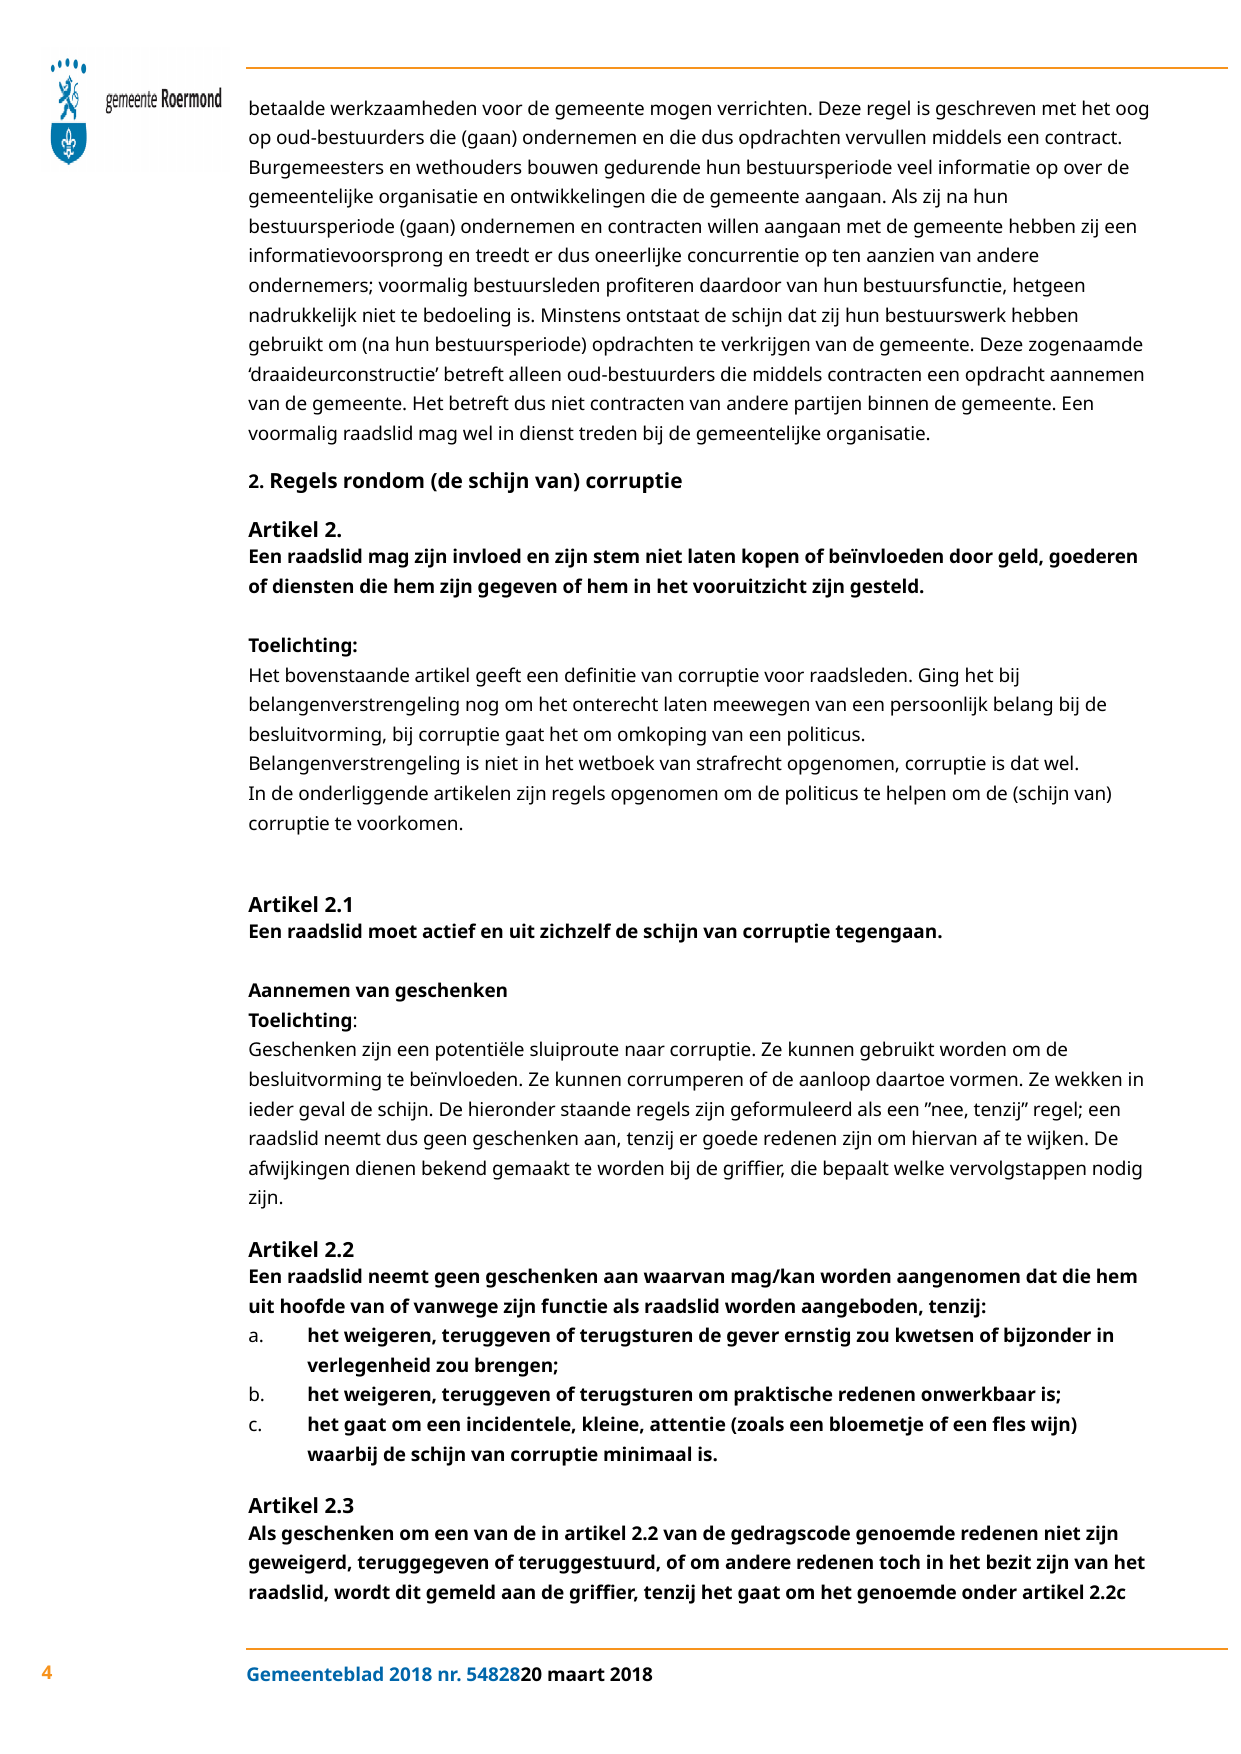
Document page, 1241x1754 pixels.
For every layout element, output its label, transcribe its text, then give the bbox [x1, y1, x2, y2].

text Belangenverstrengeling is niet in het wetboek van strafrecht opgenomen, corruptie is dat wel. [248, 751, 1152, 776]
text Toelichting: [248, 1007, 1152, 1033]
text Artikel 2.2 [248, 1235, 1152, 1263]
text Artikel 2. [248, 515, 1152, 543]
text Het bovenstaande artikel geeft een definitie van corruptie voor raadsleden. Ging het bij belangenverstrengeling nog om het onterecht laten meewegen van een persoonlijk belang bij de besluitvorming, bij corruptie gaat het om omkoping van een politicus. [248, 662, 1152, 747]
picture [41, 47, 231, 172]
text Artikel 2.3 [248, 1491, 1152, 1520]
list het weigeren, teruggeven of terugsturen om praktische redenen onwerkbaar is; [248, 1382, 1152, 1407]
text Een raadslid moet actief en uit zichzelf de schijn van corruptie tegengaan. [248, 918, 1152, 944]
text Als geschenken om een van de in artikel 2.2 van de gedragscode genoemde redenen niet zijn geweigerd, teruggegeven of teruggestuurd, of om andere redenen toch in het bezit zijn van het raadslid, wordt dit gemeld aan de griffier, tenzij het gaat om het genoemde onder artikel 2.2c [248, 1520, 1152, 1604]
text betaalde werkzaamheden voor de gemeente mogen verrichten. Deze regel is geschreven met het oog op oud-bestuurders die (gaan) ondernemen en die dus opdrachten vervullen middels een contract. Burgemeesters en wethouders bouwen gedurende hun bestuursperiode veel informatie op over de gemeentelijke organisatie en ontwikkelingen die de gemeente aangaan. Als zij na hun bestuursperiode (gaan) ondernemen en contracten willen aangaan met de gemeente hebben zij een informatievoorsprong en treedt er dus oneerlijke concurrentie op ten aanzien van andere ondernemers; voormalig bestuursleden profiteren daardoor van hun bestuursfunctie, hetgeen nadrukkelijk niet te bedoeling is. Minstens ontstaat de schijn dat zij hun bestuurswerk hebben gebruikt om (na hun bestuursperiode) opdrachten te verkrijgen van de gemeente. Deze zogenaamde ‘draaideurconstructie’ betreft alleen oud-bestuurders die middels contracten een opdracht aannemen van de gemeente. Het betreft dus niet contracten van andere partijen binnen de gemeente. Een voormalig raadslid mag wel in dienst treden bij de gemeentelijke organisatie. [248, 95, 1152, 446]
text Een raadslid neemt geen geschenken aan waarvan mag/kan worden aangenomen dat die hem uit hoofde van of vanwege zijn functie als raadslid worden aangeboden, tenzij: [248, 1263, 1152, 1319]
list het weigeren, teruggeven of terugsturen de gever ernstig zou kwetsen of bijzonder in verlegenheid zou brengen; [248, 1322, 1152, 1378]
list het gaat om een incidentele, kleine, attentie (zoals een bloemetje of een fles wijn) waarbij de schijn van corruptie minimaal is. [248, 1411, 1152, 1467]
text Toelichting: [248, 632, 1152, 658]
text 2. Regels rondom (de schijn van) corruptie [248, 466, 1152, 494]
text Aannemen van geschenken [248, 977, 1152, 1003]
text Artikel 2.1 [248, 890, 1152, 918]
text Geschenken zijn een potentiële sluiproute naar corruptie. Ze kunnen gebruikt worden om de besluitvorming te beïnvloeden. Ze kunnen corrumperen of de aanloop daartoe vormen. Ze wekken in ieder geval de schijn. De hieronder staande regels zijn geformuleerd als een ”nee, tenzij” regel; een raadslid neemt dus geen geschenken aan, tenzij er goede redenen zijn om hiervan af te wijken. De afwijkingen dienen bekend gemaakt te worden bij de griffier, die bepaalt welke vervolgstappen nodig zijn. [248, 1037, 1152, 1210]
text In de onderliggende artikelen zijn regels opgenomen om de politicus te helpen om de (schijn van) corruptie te voorkomen. [248, 780, 1152, 836]
text Een raadslid mag zijn invloed en zijn stem niet laten kopen of beïnvloeden door geld, goederen of diensten die hem zijn gegeven of hem in het vooruitzicht zijn gesteld. [248, 543, 1152, 599]
